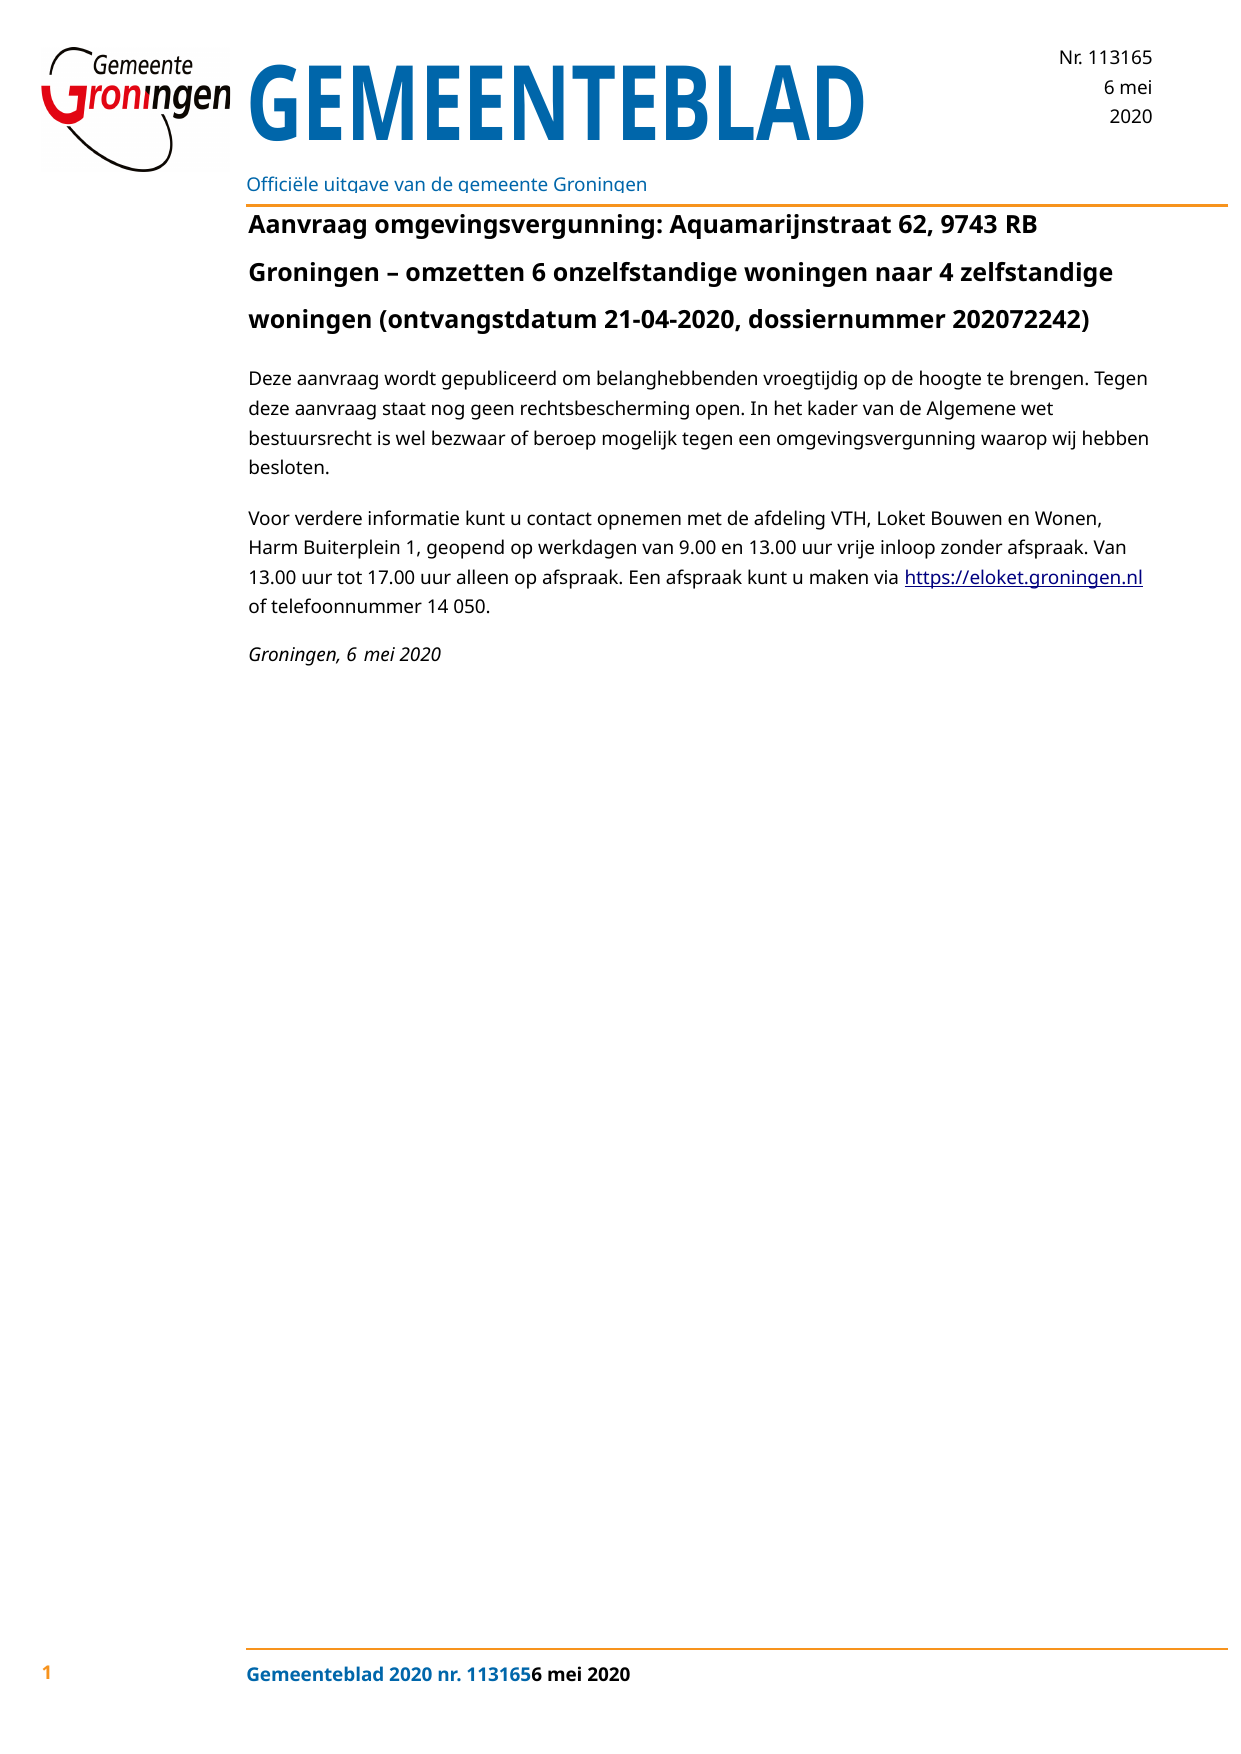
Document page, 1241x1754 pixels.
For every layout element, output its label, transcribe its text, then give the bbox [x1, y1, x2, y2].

text Aanvraag omgevingsvergunning: Aquamarijnstraat 62, 9743 RB Groningen – omzetten 6 onzelfstandige woningen naar 4 zelfstandige woningen (ontvangstdatum 21-04-2020, dossiernummer 202072242) [248, 207, 1152, 336]
picture [41, 47, 231, 172]
text Groningen, 6 mei 2020 [248, 641, 1152, 667]
text Voor verdere informatie kunt u contact opnemen met de afdeling VTH, Loket Bouwen en Wonen, Harm Buiterplein 1, geopend op werkdagen van 9.00 en 13.00 uur vrije inloop zonder afspraak. Van 13.00 uur tot 17.00 uur alleen op afspraak. Een afspraak kunt u maken via https://eloket.groningen.nl of telefoonnummer 14 050. [248, 505, 1152, 619]
text Deze aanvraag wordt gepubliceerd om belanghebbenden vroegtijdig op de hoogte te brengen. Tegen deze aanvraag staat nog geen rechtsbescherming open. In het kader van de Algemene wet bestuursrecht is wel bezwaar of beroep mogelijk tegen een omgevingsvergunning waarop wij hebben besloten. [248, 366, 1152, 480]
